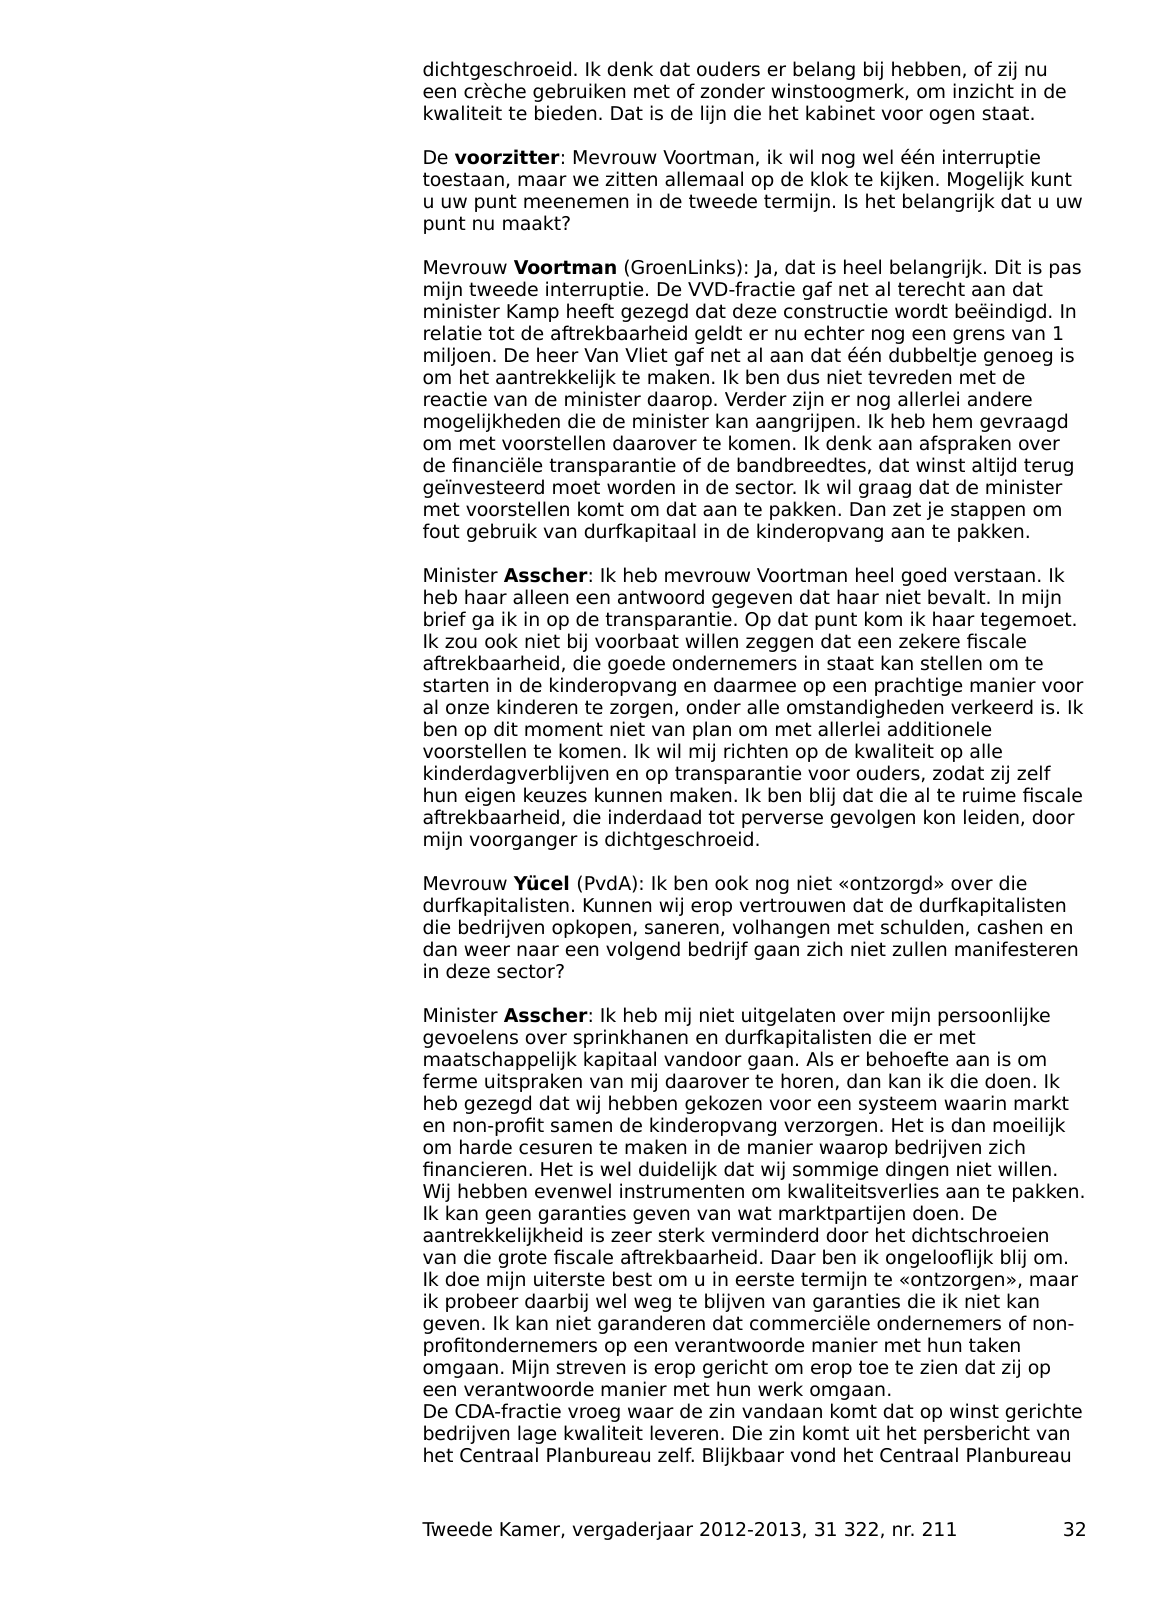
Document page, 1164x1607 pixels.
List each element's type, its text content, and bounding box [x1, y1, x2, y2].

text Minister Asscher: Ik heb mevrouw Voortman heel goed verstaan. Ik heb haar alleen een antwoord gegeven dat haar niet bevalt. In mijn brief ga ik in op de transparantie. Op dat punt kom ik haar tegemoet. Ik zou ook niet bij voorbaat willen zeggen dat een zekere fiscale aftrekbaarheid, die goede ondernemers in staat kan stellen om te starten in de kinderopvang en daarmee op een prachtige manier voor al onze kinderen te zorgen, onder alle omstandigheden verkeerd is. Ik ben op dit moment niet van plan om met allerlei additionele voorstellen te komen. Ik wil mij richten op de kwaliteit op alle kinderdagverblijven en op transparantie voor ouders, zodat zij zelf hun eigen keuzes kunnen maken. Ik ben blij dat die al te ruime fiscale aftrekbaarheid, die inderdaad tot perverse gevolgen kon leiden, door mijn voorganger is dichtgeschroeid. [422, 565, 1087, 851]
text De voorzitter: Mevrouw Voortman, ik wil nog wel één interruptie toestaan, maar we zitten allemaal op de klok te kijken. Mogelijk kunt u uw punt meenemen in de tweede termijn. Is het belangrijk dat u uw punt nu maakt? [422, 147, 1087, 235]
text Mevrouw Yücel (PvdA): Ik ben ook nog niet «ontzorgd» over die durfkapitalisten. Kunnen wij erop vertrouwen dat de durfkapitalisten die bedrijven opkopen, saneren, volhangen met schulden, cashen en dan weer naar een volgend bedrijf gaan zich niet zullen manifesteren in deze sector? [422, 873, 1087, 983]
text Mevrouw Voortman (GroenLinks): Ja, dat is heel belangrijk. Dit is pas mijn tweede interruptie. De VVD-fractie gaf net al terecht aan dat minister Kamp heeft gezegd dat deze constructie wordt beëindigd. In relatie tot de aftrekbaarheid geldt er nu echter nog een grens van 1 miljoen. De heer Van Vliet gaf net al aan dat één dubbeltje genoeg is om het aantrekkelijk te maken. Ik ben dus niet tevreden met de reactie van de minister daarop. Verder zijn er nog allerlei andere mogelijkheden die de minister kan aangrijpen. Ik heb hem gevraagd om met voorstellen daarover te komen. Ik denk aan afspraken over de financiële transparantie of de bandbreedtes, dat winst altijd terug geïnvesteerd moet worden in de sector. Ik wil graag dat de minister met voorstellen komt om dat aan te pakken. Dan zet je stappen om fout gebruik van durfkapitaal in de kinderopvang aan te pakken. [422, 257, 1087, 543]
text Minister Asscher: Ik heb mij niet uitgelaten over mijn persoonlijke gevoelens over sprinkhanen en durfkapitalisten die er met maatschappelijk kapitaal vandoor gaan. Als er behoefte aan is om ferme uitspraken van mij daarover te horen, dan kan ik die doen. Ik heb gezegd dat wij hebben gekozen voor een systeem waarin markt en non-profit samen de kinderopvang verzorgen. Het is dan moeilijk om harde cesuren te maken in de manier waarop bedrijven zich financieren. Het is wel duidelijk dat wij sommige dingen niet willen. Wij hebben evenwel instrumenten om kwaliteitsverlies aan te pakken. Ik kan geen garanties geven van wat marktpartijen doen. De aantrekkelijkheid is zeer sterk verminderd door het dichtschroeien van die grote fiscale aftrekbaarheid. Daar ben ik ongelooflijk blij om. Ik doe mijn uiterste best om u in eerste termijn te «ontzorgen», maar ik probeer daarbij wel weg te blijven van garanties die ik niet kan geven. Ik kan niet garanderen dat commerciële ondernemers of non-profitondernemers op een verantwoorde manier met hun taken omgaan. Mijn streven is erop gericht om erop toe te zien dat zij op een verantwoorde manier met hun werk omgaan. [422, 1005, 1087, 1401]
text dichtgeschroeid. Ik denk dat ouders er belang bij hebben, of zij nu een crèche gebruiken met of zonder winstoogmerk, om inzicht in de kwaliteit te bieden. Dat is de lijn die het kabinet voor ogen staat. [422, 59, 1087, 125]
text De CDA-fractie vroeg waar de zin vandaan komt dat op winst gerichte bedrijven lage kwaliteit leveren. Die zin komt uit het persbericht van het Centraal Planbureau zelf. Blijkbaar vond het Centraal Planbureau [422, 1401, 1087, 1467]
